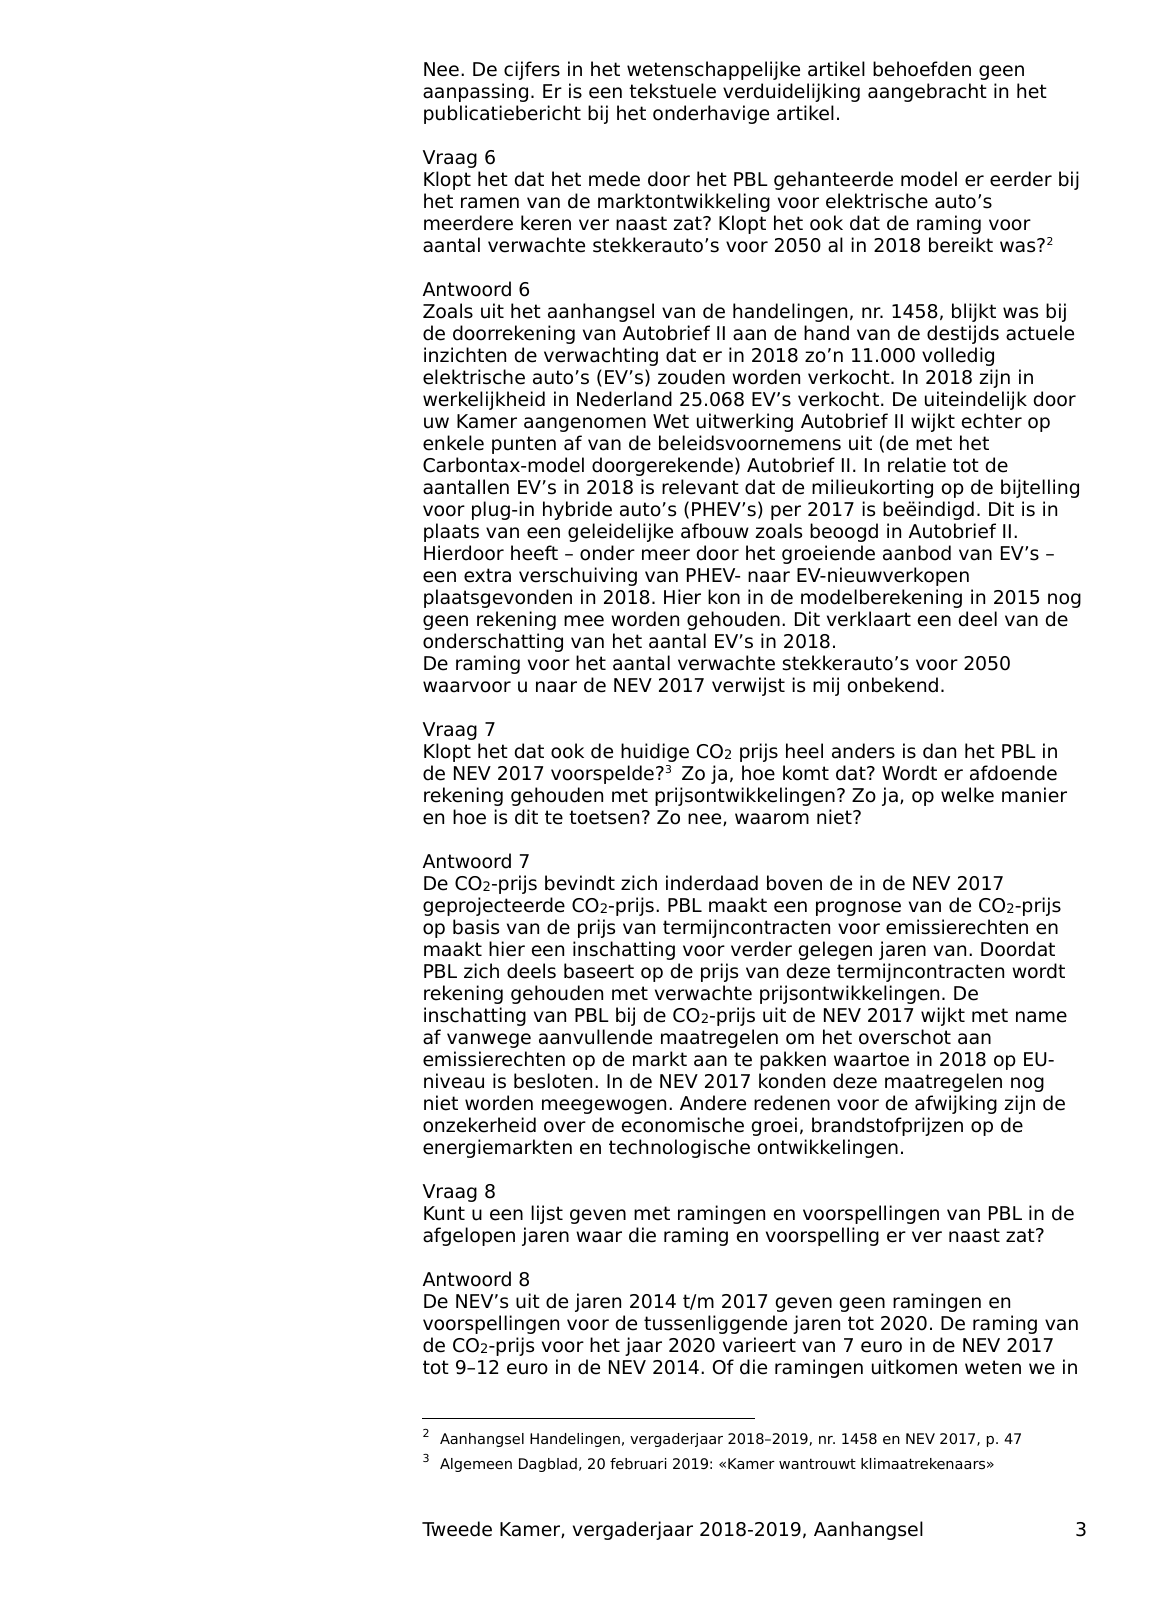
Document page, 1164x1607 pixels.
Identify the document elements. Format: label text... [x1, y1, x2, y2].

text Antwoord 7 [422, 851, 1087, 873]
text Zoals uit het aanhangsel van de handelingen, nr. 1458, blijkt was bij de doorrekening van Autobrief II aan de hand van de destijds actuele inzichten de verwachting dat er in 2018 zo’n 11.000 volledig elektrische auto’s (EV’s) zouden worden verkocht. In 2018 zijn in werkelijkheid in Nederland 25.068 EV’s verkocht. De uiteindelijk door uw Kamer aangenomen Wet uitwerking Autobrief II wijkt echter op enkele punten af van de beleidsvoornemens uit (de met het Carbontax-model doorgerekende) Autobrief II. In relatie tot de aantallen EV’s in 2018 is relevant dat de milieukorting op de bijtelling voor plug-in hybride auto’s (PHEV’s) per 2017 is beëindigd. Dit is in plaats van een geleidelijke afbouw zoals beoogd in Autobrief II. Hierdoor heeft – onder meer door het groeiende aanbod van EV’s – een extra verschuiving van PHEV- naar EV-nieuwverkopen plaatsgevonden in 2018. Hier kon in de modelberekening in 2015 nog geen rekening mee worden gehouden. Dit verklaart een deel van de onderschatting van het aantal EV’s in 2018. [422, 301, 1087, 653]
text Algemeen Dagblad, 20 februari 2019: «Kamer wantrouwt klimaatrekenaars» [422, 1452, 1087, 1474]
text Vraag 8 [422, 1181, 1087, 1203]
text Kunt u een lijst geven met ramingen en voorspellingen van PBL in de afgelopen jaren waar die raming en voorspelling er ver naast zat? [422, 1203, 1087, 1247]
text Antwoord 8 [422, 1269, 1087, 1291]
text De NEV’s uit de jaren 2014 t/m 2017 geven geen ramingen en voorspellingen voor de tussenliggende jaren tot 2020. De raming van de CO2-prijs voor het jaar 2020 varieert van 7 euro in de NEV 2017 tot 9–12 euro in de NEV 2014. Of die ramingen uitkomen weten we in [422, 1291, 1087, 1379]
text Nee. De cijfers in het wetenschappelijke artikel behoefden geen aanpassing. Er is een tekstuele verduidelijking aangebracht in het publicatiebericht bij het onderhavige artikel. [422, 59, 1087, 125]
text Klopt het dat het mede door het PBL gehanteerde model er eerder bij het ramen van de marktontwikkeling voor elektrische auto’s meerdere keren ver naast zat? Klopt het ook dat de raming voor aantal verwachte stekkerauto’s voor 2050 al in 2018 bereikt was? [422, 169, 1087, 257]
text De CO2-prijs bevindt zich inderdaad boven de in de NEV 2017 geprojecteerde CO2-prijs. PBL maakt een prognose van de CO2-prijs op basis van de prijs van termijncontracten voor emissierechten en maakt hier een inschatting voor verder gelegen jaren van. Doordat PBL zich deels baseert op de prijs van deze termijncontracten wordt rekening gehouden met verwachte prijsontwikkelingen. De inschatting van PBL bij de CO2-prijs uit de NEV 2017 wijkt met name af vanwege aanvullende maatregelen om het overschot aan emissierechten op de markt aan te pakken waartoe in 2018 op EU-niveau is besloten. In de NEV 2017 konden deze maatregelen nog niet worden meegewogen. Andere redenen voor de afwijking zijn de onzekerheid over de economische groei, brandstofprijzen op de energiemarkten en technologische ontwikkelingen. [422, 873, 1087, 1159]
text Klopt het dat ook de huidige CO2 prijs heel anders is dan het PBL in de NEV 2017 voorspelde? Zo ja, hoe komt dat? Wordt er afdoende rekening gehouden met prijsontwikkelingen? Zo ja, op welke manier en hoe is dit te toetsen? Zo nee, waarom niet? [422, 741, 1087, 829]
text Antwoord 6 [422, 279, 1087, 301]
text Vraag 6 [422, 147, 1087, 169]
text De raming voor het aantal verwachte stekkerauto’s voor 2050 waarvoor u naar de NEV 2017 verwijst is mij onbekend. [422, 653, 1087, 697]
text Aanhangsel Handelingen, vergaderjaar 2018–2019, nr. 1458 en NEV 2017, p. 47 [422, 1427, 1087, 1449]
text Vraag 7 [422, 719, 1087, 741]
